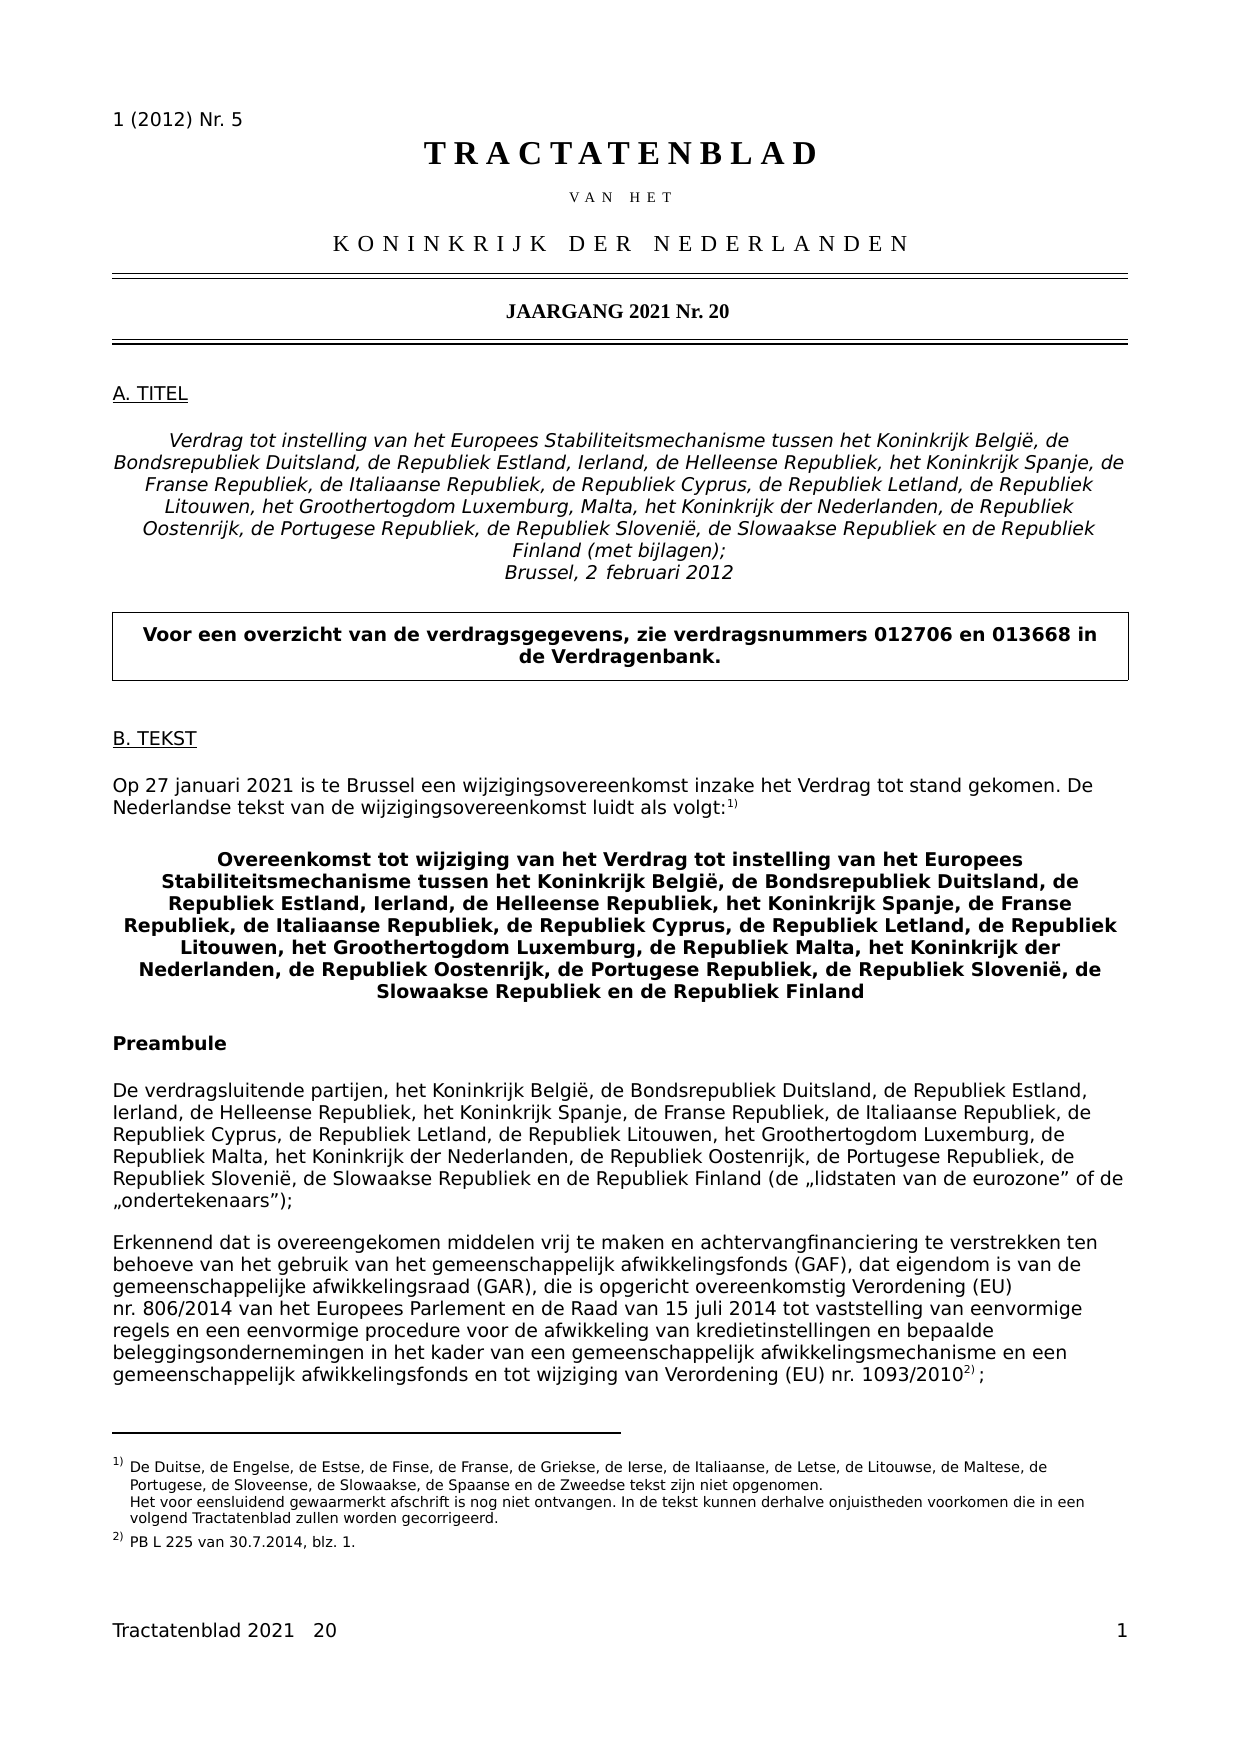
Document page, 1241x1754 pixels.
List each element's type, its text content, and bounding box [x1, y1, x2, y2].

subtitle Preambule [112, 1033, 1128, 1055]
text PB L 225 van 30.7.2014, blz. 1. [112, 1530, 1128, 1552]
text 1 (2012) Nr. 5 [112, 109, 1128, 131]
text VAN HET [112, 189, 1128, 206]
text Brussel, 2 februari 2012 [112, 562, 1128, 584]
text Verdrag tot instelling van het Europees Stabiliteitsmechanisme tussen het Koninkrijk België, de Bondsrepubliek Duitsland, de Republiek Estland, Ierland, de Helleense Republiek, het Koninkrijk Spanje, de Franse Republiek, de Italiaanse Republiek, de Republiek Cyprus, de Republiek Letland, de Republiek Litouwen, het Groothertogdom Luxemburg, Malta, het Koninkrijk der Nederlanden, de Republiek Oostenrijk, de Portugese Republiek, de Republiek Slovenië, de Slowaakse Republiek en de Republiek Finland (met bijlagen); [112, 430, 1128, 562]
text KONINKRIJK DER NEDERLANDEN [112, 229, 1128, 256]
text De verdragsluitende partijen, het Koninkrijk België, de Bondsrepubliek Duitsland, de Republiek Estland, Ierland, de Helleense Republiek, het Koninkrijk Spanje, de Franse Republiek, de Italiaanse Republiek, de Republiek Cyprus, de Republiek Letland, de Republiek Litouwen, het Groothertogdom Luxemburg, de Republiek Malta, het Koninkrijk der Nederlanden, de Republiek Oostenrijk, de Portugese Republiek, de Republiek Slovenië, de Slowaakse Republiek en de Republiek Finland (de „lidstaten van de eurozone” of de „ondertekenaars”); [112, 1080, 1128, 1212]
subtitle B. TEKST [112, 728, 1128, 750]
text Het voor eensluidend gewaarmerkt afschrift is nog niet ontvangen. In de tekst kunnen derhalve onjuistheden voorkomen die in een volgend Tractatenblad zullen worden gecorrigeerd. [129, 1493, 1128, 1527]
text JAARGANG 2021 Nr. 20 [112, 299, 1128, 323]
text Op 27 januari 2021 is te Brussel een wijzigingsovereenkomst inzake het Verdrag tot stand gekomen. De Nederlandse tekst van de wijzigingsovereenkomst luidt als volgt: [112, 775, 1128, 819]
text TRACTATENBLAD [112, 133, 1128, 172]
subtitle A. TITEL [112, 383, 1128, 405]
subtitle Overeenkomst tot wijziging van het Verdrag tot instelling van het Europees Stabiliteitsmechanisme tussen het Koninkrijk België, de Bondsrepubliek Duitsland, de Republiek Estland, Ierland, de Helleense Republiek, het Koninkrijk Spanje, de Franse Republiek, de Italiaanse Republiek, de Republiek Cyprus, de Republiek Letland, de Republiek Litouwen, het Groothertogdom Luxemburg, de Republiek Malta, het Koninkrijk der Nederlanden, de Republiek Oostenrijk, de Portugese Republiek, de Republiek Slovenië, de Slowaakse Republiek en de Republiek Finland [112, 849, 1128, 1003]
text De Duitse, de Engelse, de Estse, de Finse, de Franse, de Griekse, de Ierse, de Italiaanse, de Letse, de Litouwse, de Maltese, de Portugese, de Sloveense, de Slowaakse, de Spaanse en de Zweedse tekst zijn niet opgenomen. [112, 1454, 1128, 1493]
text Erkennend dat is overeengekomen middelen vrij te maken en achtervangfinanciering te verstrekken ten behoeve van het gebruik van het gemeenschappelijk afwikkelingsfonds (GAF), dat eigendom is van de gemeenschappelijke afwikkelingsraad (GAR), die is opgericht overeenkomstig Verordening (EU) nr. 806/2014 van het Europees Parlement en de Raad van 15 juli 2014 tot vaststelling van eenvormige regels en een eenvormige procedure voor de afwikkeling van kredietinstellingen en bepaalde beleggingsondernemingen in het kader van een gemeenschappelijk afwikkelingsmechanisme en een gemeenschappelijk afwikkelingsfonds en tot wijziging van Verordening (EU) nr. 1093/2010; [112, 1232, 1128, 1386]
